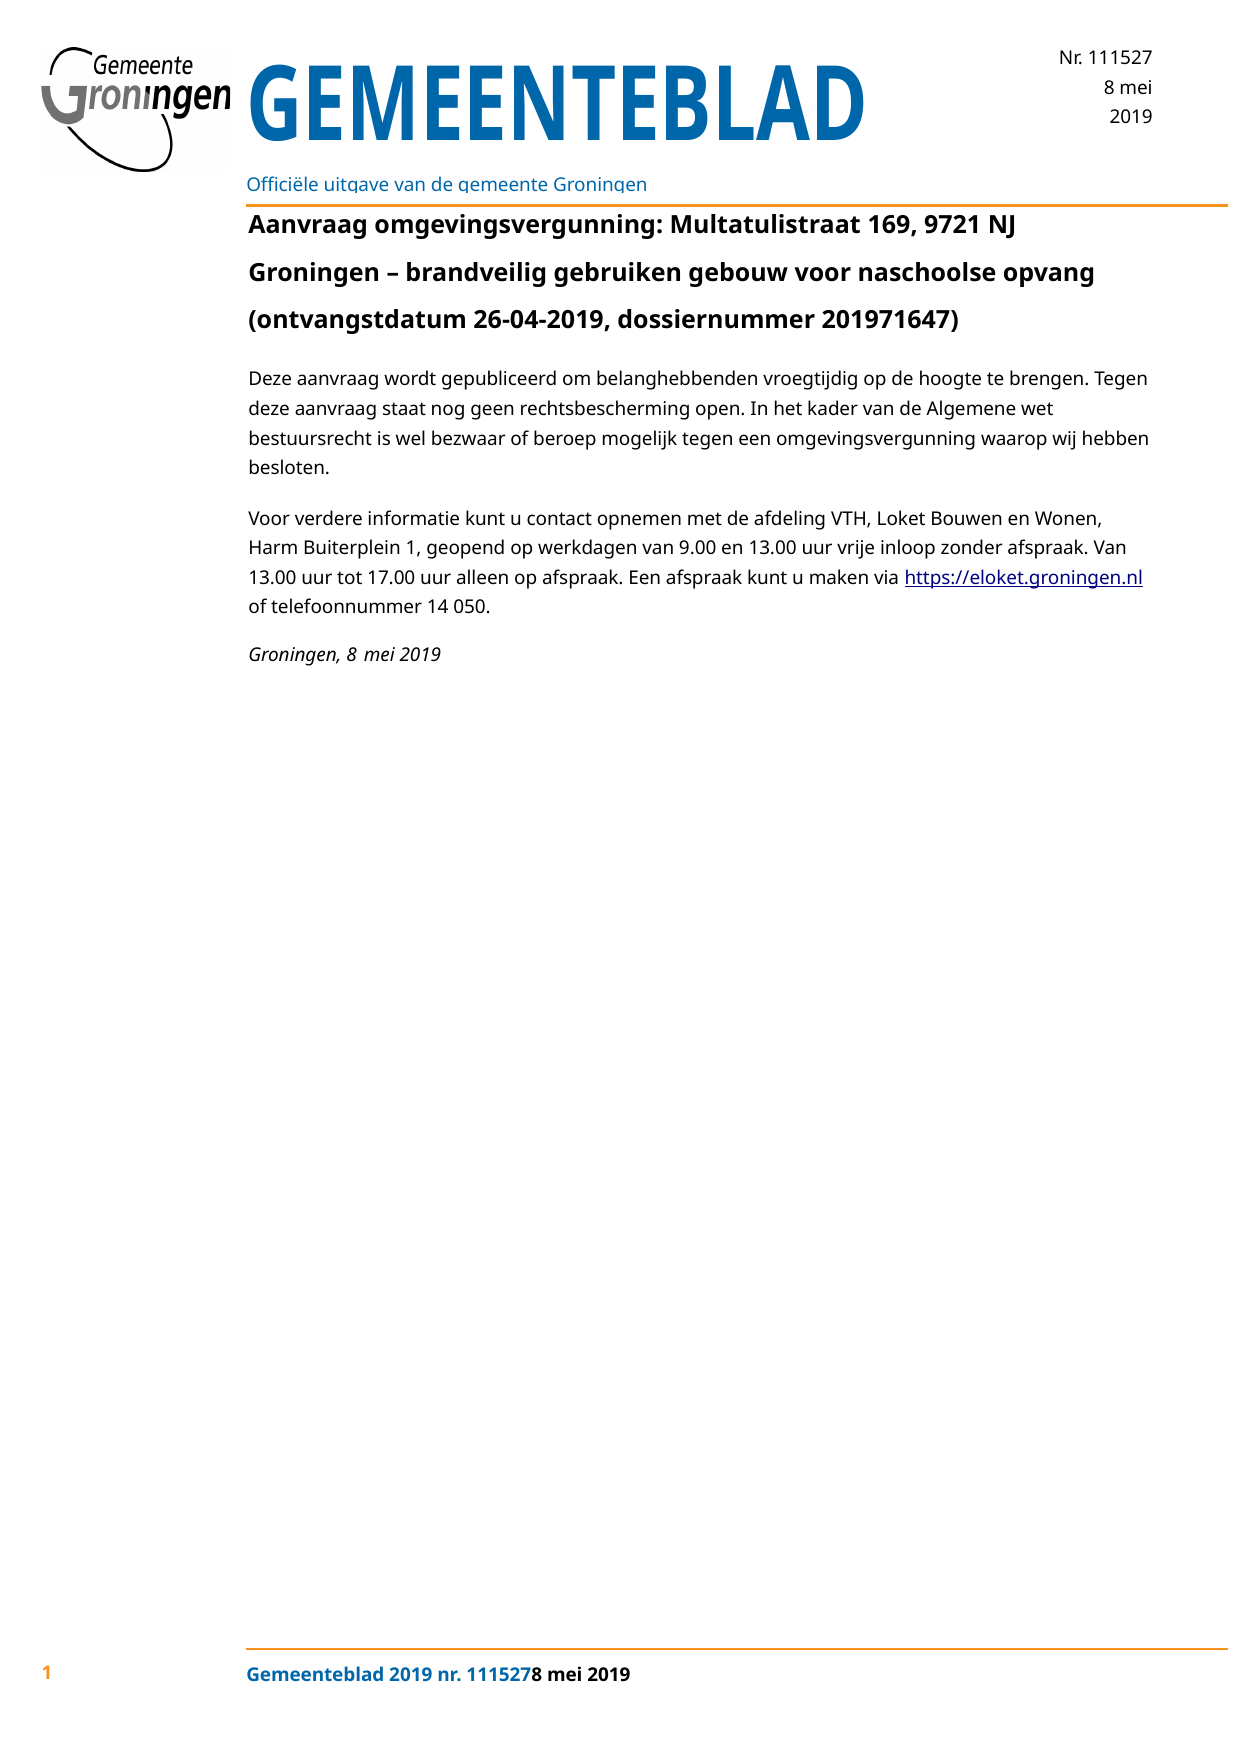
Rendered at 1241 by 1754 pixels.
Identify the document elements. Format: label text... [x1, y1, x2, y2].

text Deze aanvraag wordt gepubliceerd om belanghebbenden vroegtijdig op de hoogte te brengen. Tegen deze aanvraag staat nog geen rechtsbescherming open. In het kader van de Algemene wet bestuursrecht is wel bezwaar of beroep mogelijk tegen een omgevingsvergunning waarop wij hebben besloten. [248, 366, 1152, 480]
picture [41, 47, 231, 172]
text Voor verdere informatie kunt u contact opnemen met de afdeling VTH, Loket Bouwen en Wonen, Harm Buiterplein 1, geopend op werkdagen van 9.00 en 13.00 uur vrije inloop zonder afspraak. Van 13.00 uur tot 17.00 uur alleen op afspraak. Een afspraak kunt u maken via https://eloket.groningen.nl of telefoonnummer 14 050. [248, 505, 1152, 619]
text Groningen, 8 mei 2019 [248, 641, 1152, 667]
text Aanvraag omgevingsvergunning: Multatulistraat 169, 9721 NJ Groningen – brandveilig gebruiken gebouw voor naschoolse opvang (ontvangstdatum 26-04-2019, dossiernummer 201971647) [248, 207, 1152, 336]
